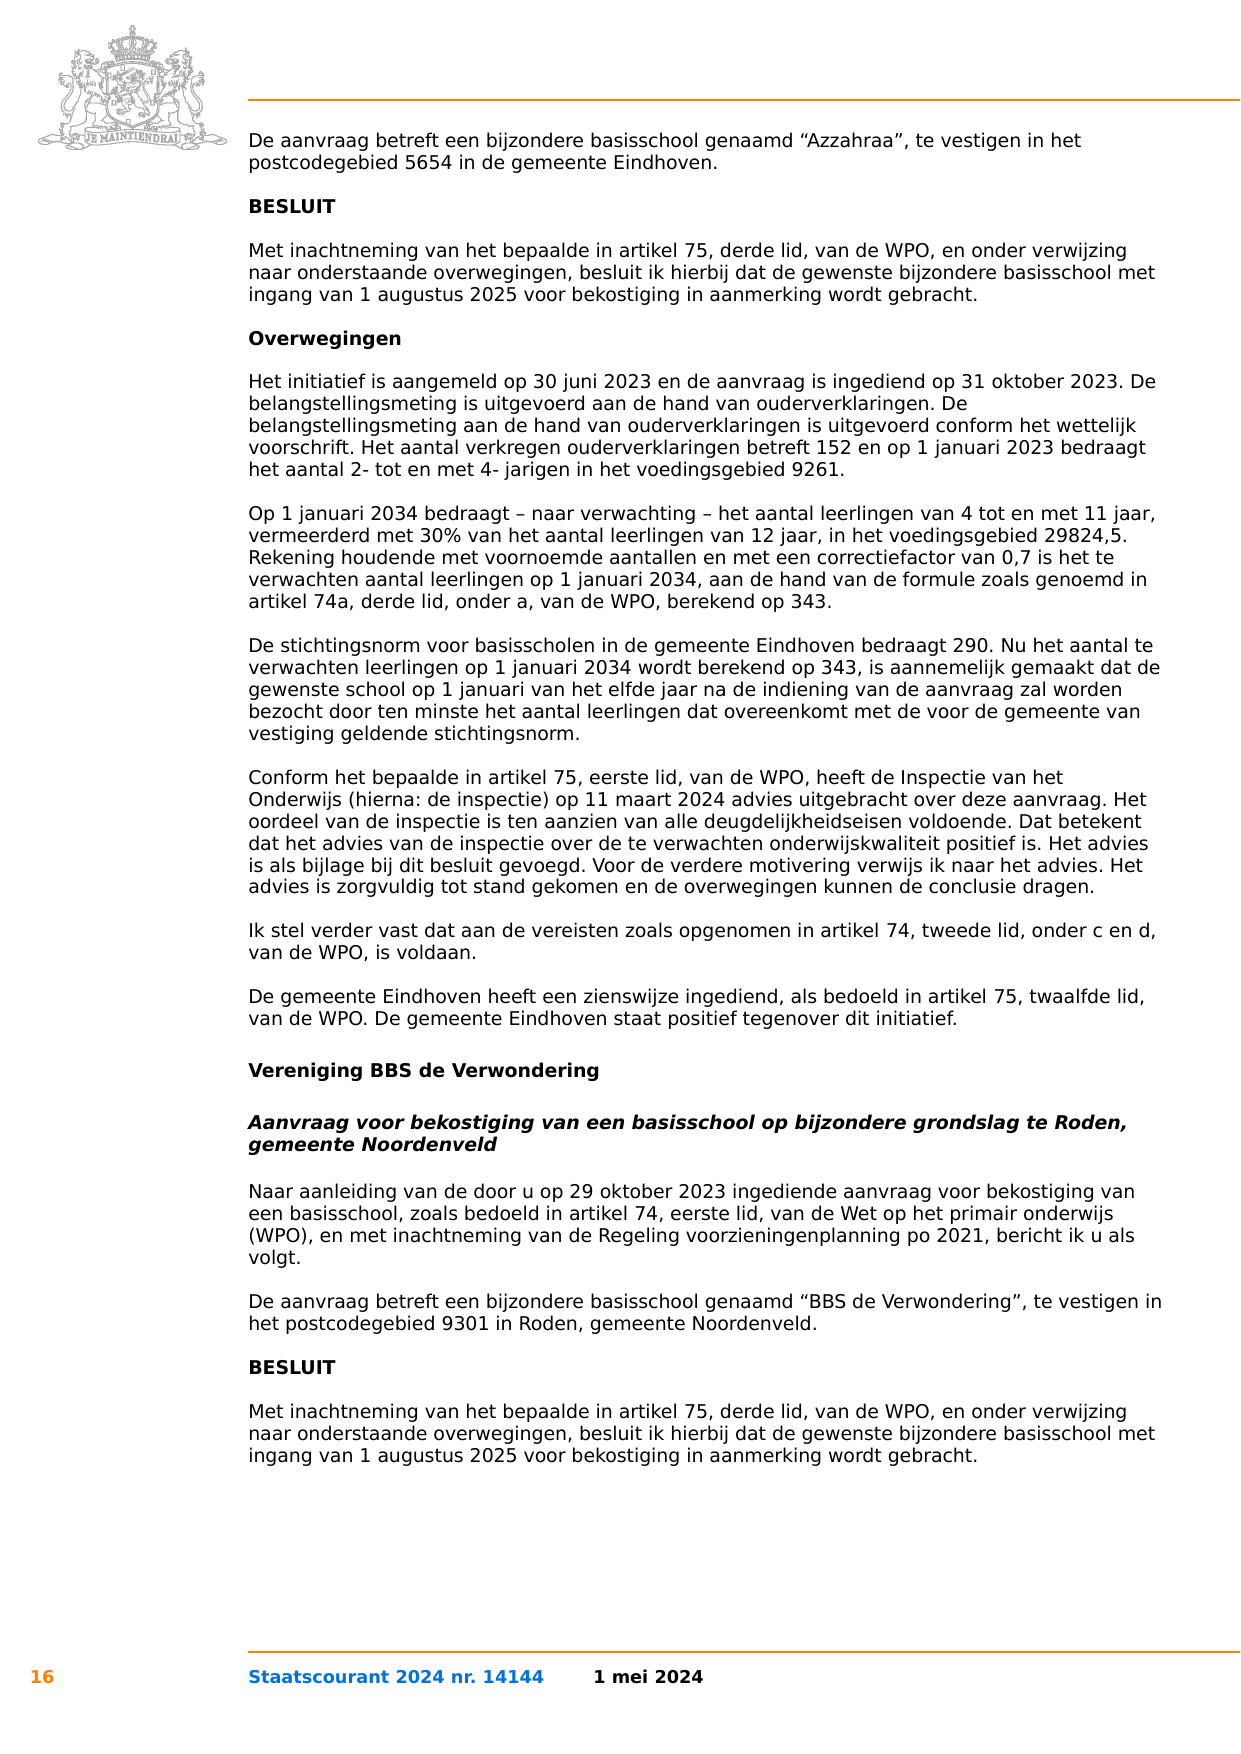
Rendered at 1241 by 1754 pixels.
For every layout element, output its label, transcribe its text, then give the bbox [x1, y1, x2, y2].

text De aanvraag betreft een bijzondere basisschool genaamd “BBS de Verwondering”, te vestigen in het postcodegebied 9301 in Roden, gemeente Noordenveld. [248, 1291, 1163, 1335]
text Met inachtneming van het bepaalde in artikel 75, derde lid, van de WPO, en onder verwijzing naar onderstaande overwegingen, besluit ik hierbij dat de gewenste bijzondere basisschool met ingang van 1 augustus 2025 voor bekostiging in aanmerking wordt gebracht. [248, 239, 1163, 306]
text De aanvraag betreft een bijzondere basisschool genaamd “Azzahraa”, te vestigen in het postcodegebied 5654 in de gemeente Eindhoven. [248, 130, 1163, 174]
subtitle BESLUIT [248, 1357, 1163, 1379]
subtitle Aanvraag voor bekostiging van een basisschool op bijzondere grondslag te Roden, gemeente Noordenveld [248, 1112, 1163, 1156]
text Het initiatief is aangemeld op 30 juni 2023 en de aanvraag is ingediend op 31 oktober 2023. De belangstellingsmeting is uitgevoerd aan de hand van ouderverklaringen. De belangstellingsmeting aan de hand van ouderverklaringen is uitgevoerd conform het wettelijk voorschrift. Het aantal verkregen ouderverklaringen betreft 152 en op 1 januari 2023 bedraagt het aantal 2- tot en met 4- jarigen in het voedingsgebied 9261. [248, 371, 1163, 481]
text De stichtingsnorm voor basisscholen in de gemeente Eindhoven bedraagt 290. Nu het aantal te verwachten leerlingen op 1 januari 2034 wordt berekend op 343, is aannemelijk gemaakt dat de gewenste school op 1 januari van het elfde jaar na de indiening van de aanvraag zal worden bezocht door ten minste het aantal leerlingen dat overeenkomt met de voor de gemeente van vestiging geldende stichtingsnorm. [248, 635, 1163, 745]
picture [38, 25, 227, 150]
subtitle Overwegingen [248, 327, 1163, 349]
text De gemeente Eindhoven heeft een zienswijze ingediend, als bedoeld in artikel 75, twaalfde lid, van de WPO. De gemeente Eindhoven staat positief tegenover dit initiatief. [248, 986, 1163, 1030]
text Conform het bepaalde in artikel 75, eerste lid, van de WPO, heeft de Inspectie van het Onderwijs (hierna: de inspectie) op 11 maart 2024 advies uitgebracht over deze aanvraag. Het oordeel van de inspectie is ten aanzien van alle deugdelijkheidseisen voldoende. Dat betekent dat het advies van de inspectie over de te verwachten onderwijskwaliteit positief is. Het advies is als bijlage bij dit besluit gevoegd. Voor de verdere motivering verwijs ik naar het advies. Het advies is zorgvuldig tot stand gekomen en de overwegingen kunnen de conclusie dragen. [248, 767, 1163, 898]
text Met inachtneming van het bepaalde in artikel 75, derde lid, van de WPO, en onder verwijzing naar onderstaande overwegingen, besluit ik hierbij dat de gewenste bijzondere basisschool met ingang van 1 augustus 2025 voor bekostiging in aanmerking wordt gebracht. [248, 1401, 1163, 1466]
subtitle Vereniging BBS de Verwondering [248, 1060, 1163, 1082]
subtitle BESLUIT [248, 196, 1163, 218]
text Op 1 januari 2034 bedraagt – naar verwachting – het aantal leerlingen van 4 tot en met 11 jaar, vermeerderd met 30% van het aantal leerlingen van 12 jaar, in het voedingsgebied 29824,5. Rekening houdende met voornoemde aantallen en met een correctiefactor van 0,7 is het te verwachten aantal leerlingen op 1 januari 2034, aan de hand van de formule zoals genoemd in artikel 74a, derde lid, onder a, van de WPO, berekend op 343. [248, 503, 1163, 613]
text Ik stel verder vast dat aan de vereisten zoals opgenomen in artikel 74, tweede lid, onder c en d, van de WPO, is voldaan. [248, 920, 1163, 964]
text Naar aanleiding van de door u op 29 oktober 2023 ingediende aanvraag voor bekostiging van een basisschool, zoals bedoeld in artikel 74, eerste lid, van de Wet op het primair onderwijs (WPO), en met inachtneming van de Regeling voorzieningenplanning po 2021, bericht ik u als volgt. [248, 1181, 1163, 1269]
